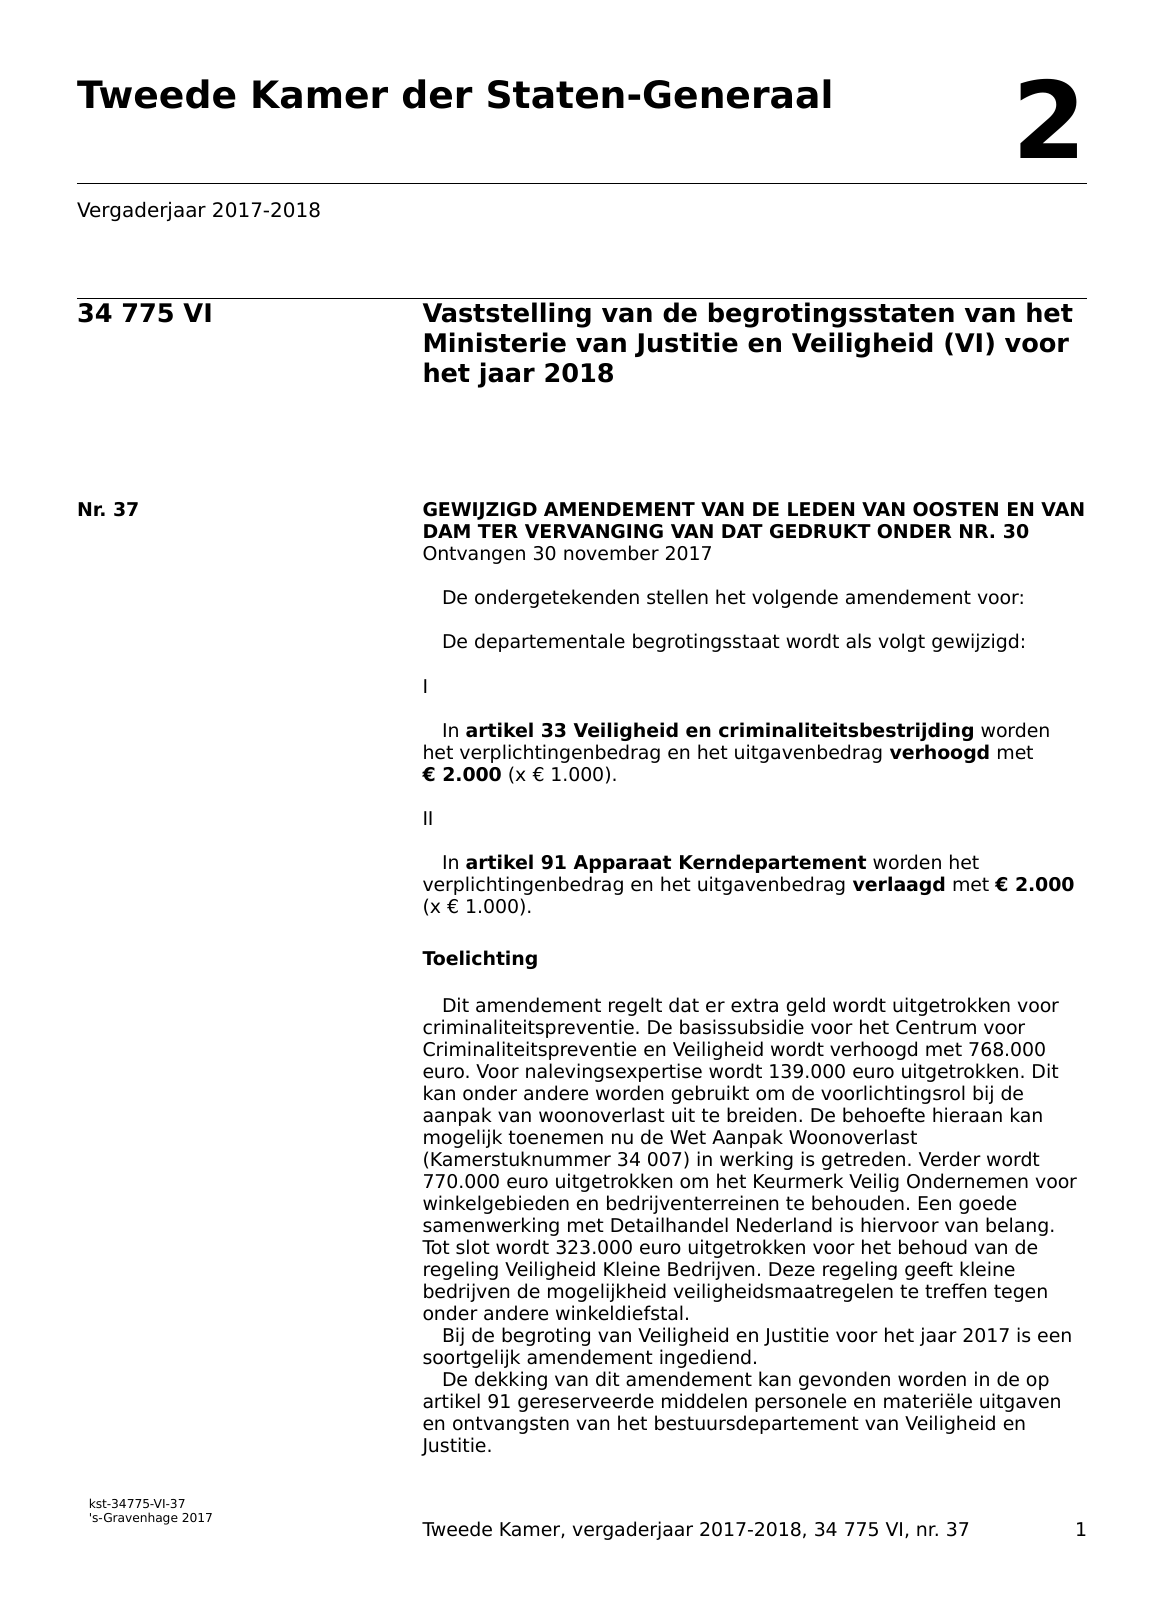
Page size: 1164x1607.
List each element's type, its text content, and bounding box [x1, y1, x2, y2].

text In artikel 91 Apparaat Kerndepartement worden het verplichtingenbedrag en het uitgavenbedrag verlaagd met € 2.000 (x € 1.000). [422, 852, 1087, 918]
text De ondergetekenden stellen het volgende amendement voor: [422, 587, 1087, 609]
text Bij de begroting van Veiligheid en Justitie voor het jaar 2017 is een soortgelijk amendement ingediend. [422, 1324, 1087, 1368]
text Dit amendement regelt dat er extra geld wordt uitgetrokken voor criminaliteitspreventie. De basissubsidie voor het Centrum voor Criminaliteitspreventie en Veiligheid wordt verhoogd met 768.000 euro. Voor nalevingsexpertise wordt 139.000 euro uitgetrokken. Dit kan onder andere worden gebruikt om de voorlichtingsrol bij de aanpak van woonoverlast uit te breiden. De behoefte hieraan kan mogelijk toenemen nu de Wet Aanpak Woonoverlast (Kamerstuknummer 34 007) in werking is getreden. Verder wordt 770.000 euro uitgetrokken om het Keurmerk Veilig Ondernemen voor winkelgebieden en bedrijventerreinen te behouden. Een goede samenwerking met Detailhandel Nederland is hiervoor van belang. Tot slot wordt 323.000 euro uitgetrokken voor het behoud van de regeling Veiligheid Kleine Bedrijven. Deze regeling geeft kleine bedrijven de mogelijkheid veiligheidsmaatregelen te treffen tegen onder andere winkeldiefstal. [422, 995, 1087, 1324]
table_header Tweede Kamer der Staten-Generaal [77, 59, 886, 183]
table_header 2 [886, 59, 1087, 183]
text De dekking van dit amendement kan gevonden worden in de op artikel 91 gereserveerde middelen personele en materiële uitgaven en ontvangsten van het bestuursdepartement van Veiligheid en Justitie. [422, 1368, 1087, 1456]
text 's-Gravenhage 2017 [88, 1511, 323, 1525]
text kst-34775-VI-37 [88, 1497, 323, 1511]
text Ontvangen 30 november 2017 [422, 543, 1087, 565]
subtitle Nr. 37 GEWIJZIGD AMENDEMENT VAN DE LEDEN VAN OOSTEN EN VAN DAM TER VERVANGING VAN DAT GEDRUKT ONDER NR. 30 [77, 499, 1087, 543]
text In artikel 33 Veiligheid en criminaliteitsbestrijding worden het verplichtingenbedrag en het uitgavenbedrag verhoogd met € 2.000 (x € 1.000). [422, 720, 1087, 786]
subtitle Toelichting [422, 948, 1087, 970]
text II [422, 808, 1087, 830]
text I [422, 676, 1087, 697]
subtitle 34 775 VI Vaststelling van de begrotingsstaten van het Ministerie van Justitie en Veiligheid (VI) voor het jaar 2018 [77, 299, 1087, 388]
text De departementale begrotingsstaat wordt als volgt gewijzigd: [422, 631, 1087, 653]
table_cell Vergaderjaar 2017-2018 [77, 184, 1087, 298]
